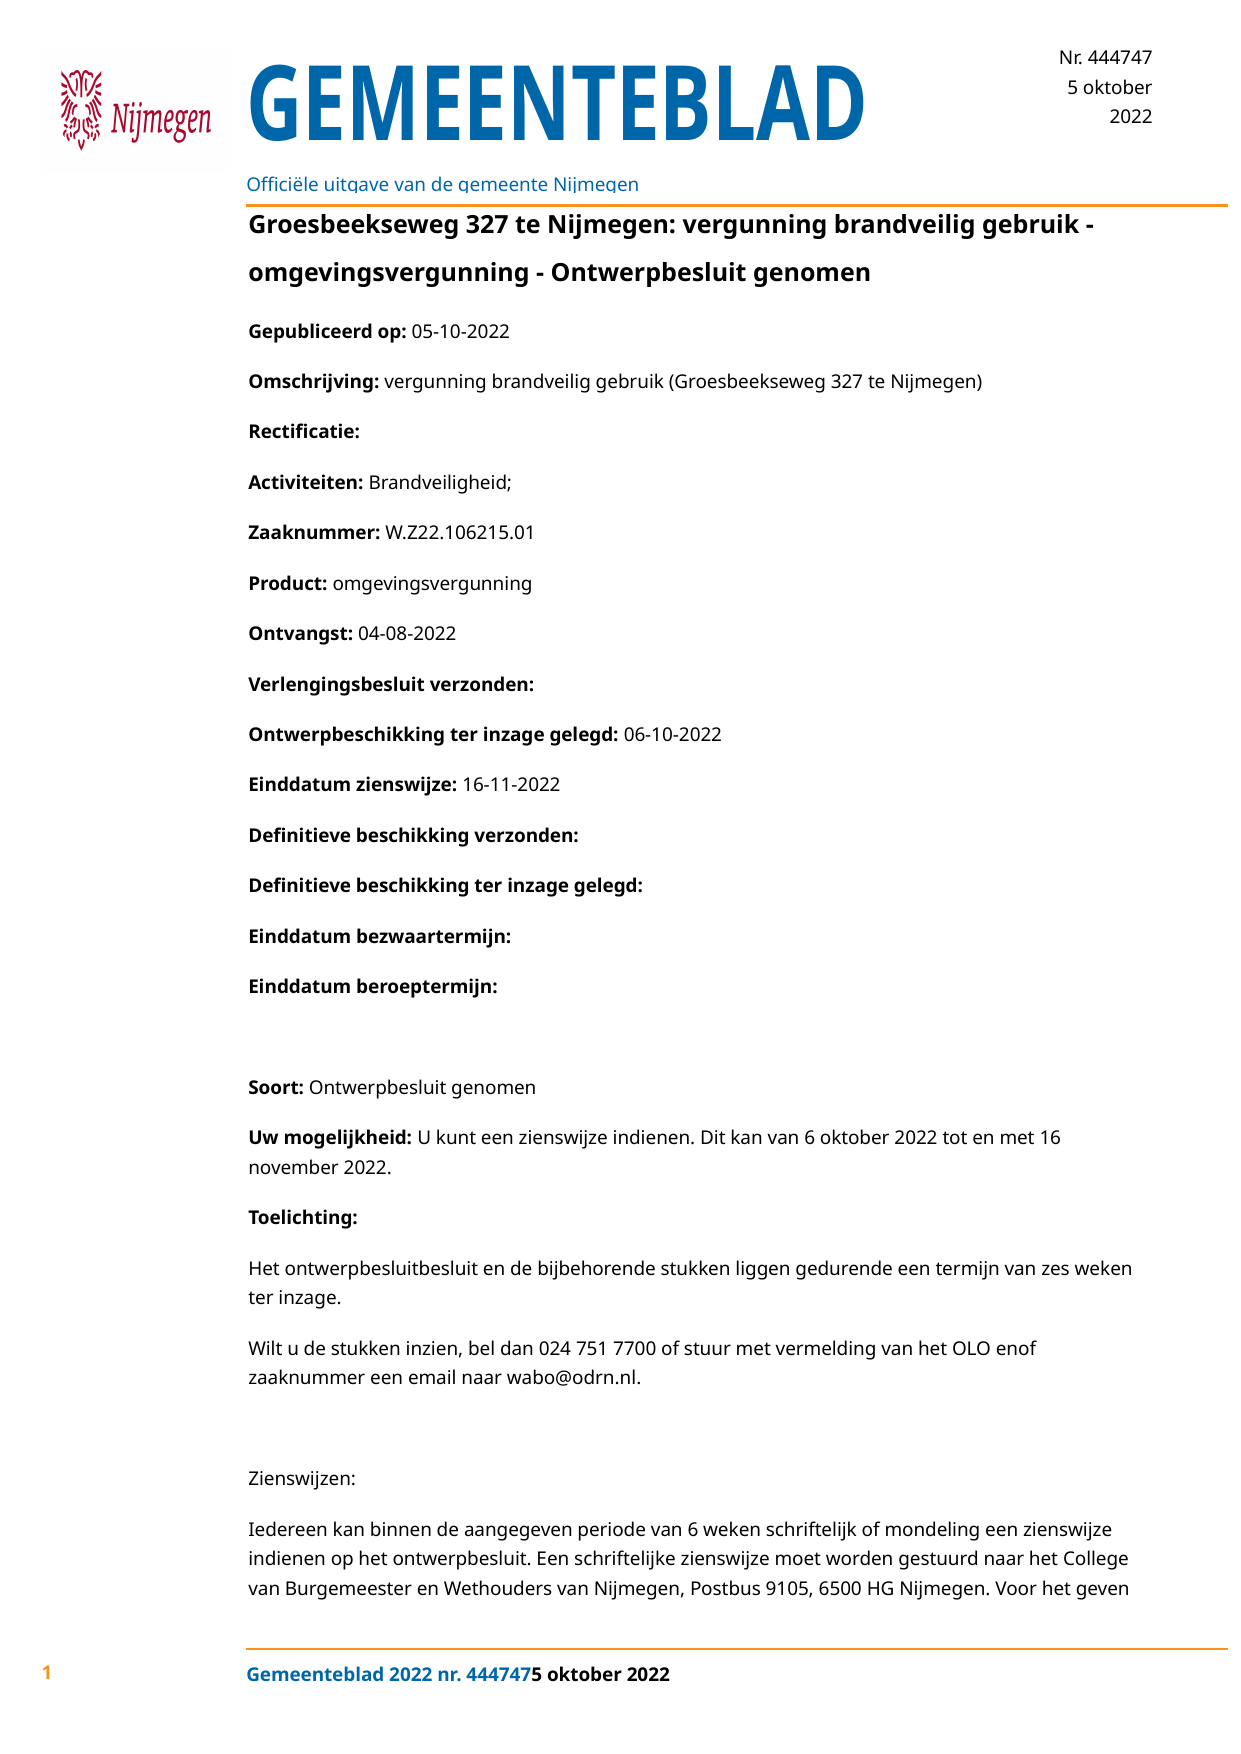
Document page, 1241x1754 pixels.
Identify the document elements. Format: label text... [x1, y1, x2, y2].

text Rectificatie: [248, 419, 1152, 444]
picture [41, 47, 231, 172]
text Definitieve beschikking verzonden: [248, 822, 1152, 848]
text Zaaknummer: W.Z22.106215.01 [248, 519, 1152, 545]
text Wilt u de stukken inzien, bel dan 024 751 7700 of stuur met vermelding van het OLO enof zaaknummer een email naar wabo@odrn.nl. [248, 1335, 1152, 1390]
text Omschrijving: vergunning brandveilig gebruik (Groesbeekseweg 327 te Nijmegen) [248, 368, 1152, 394]
text Ontwerpbeschikking ter inzage gelegd: 06-10-2022 [248, 721, 1152, 747]
text Zienswijzen: [248, 1465, 1152, 1491]
text Ontvangst: 04-08-2022 [248, 620, 1152, 646]
text Toelichting: [248, 1204, 1152, 1230]
text Definitieve beschikking ter inzage gelegd: [248, 872, 1152, 898]
text Einddatum zienswijze: 16-11-2022 [248, 772, 1152, 797]
text Groesbeekseweg 327 te Nijmegen: vergunning brandveilig gebruik - omgevingsvergunning - Ontwerpbesluit genomen [248, 207, 1152, 288]
text Product: omgevingsvergunning [248, 570, 1152, 596]
text Verlengingsbesluit verzonden: [248, 671, 1152, 697]
text Uw mogelijkheid: U kunt een zienswijze indienen. Dit kan van 6 oktober 2022 tot en met 16 november 2022. [248, 1124, 1152, 1180]
text Iedereen kan binnen de aangegeven periode van 6 weken schriftelijk of mondeling een zienswijze indienen op het ontwerpbesluit. Een schriftelijke zienswijze moet worden gestuurd naar het College van Burgemeester en Wethouders van Nijmegen, Postbus 9105, 6500 HG Nijmegen. Voor het geven [248, 1516, 1152, 1601]
text Soort: Ontwerpbesluit genomen [248, 1074, 1152, 1100]
text Het ontwerpbesluitbesluit en de bijbehorende stukken liggen gedurende een termijn van zes weken ter inzage. [248, 1255, 1152, 1310]
text Activiteiten: Brandveiligheid; [248, 469, 1152, 495]
text Einddatum beroeptermijn: [248, 973, 1152, 999]
text Einddatum bezwaartermijn: [248, 923, 1152, 949]
text Gepubliceerd op: 05-10-2022 [248, 318, 1152, 344]
